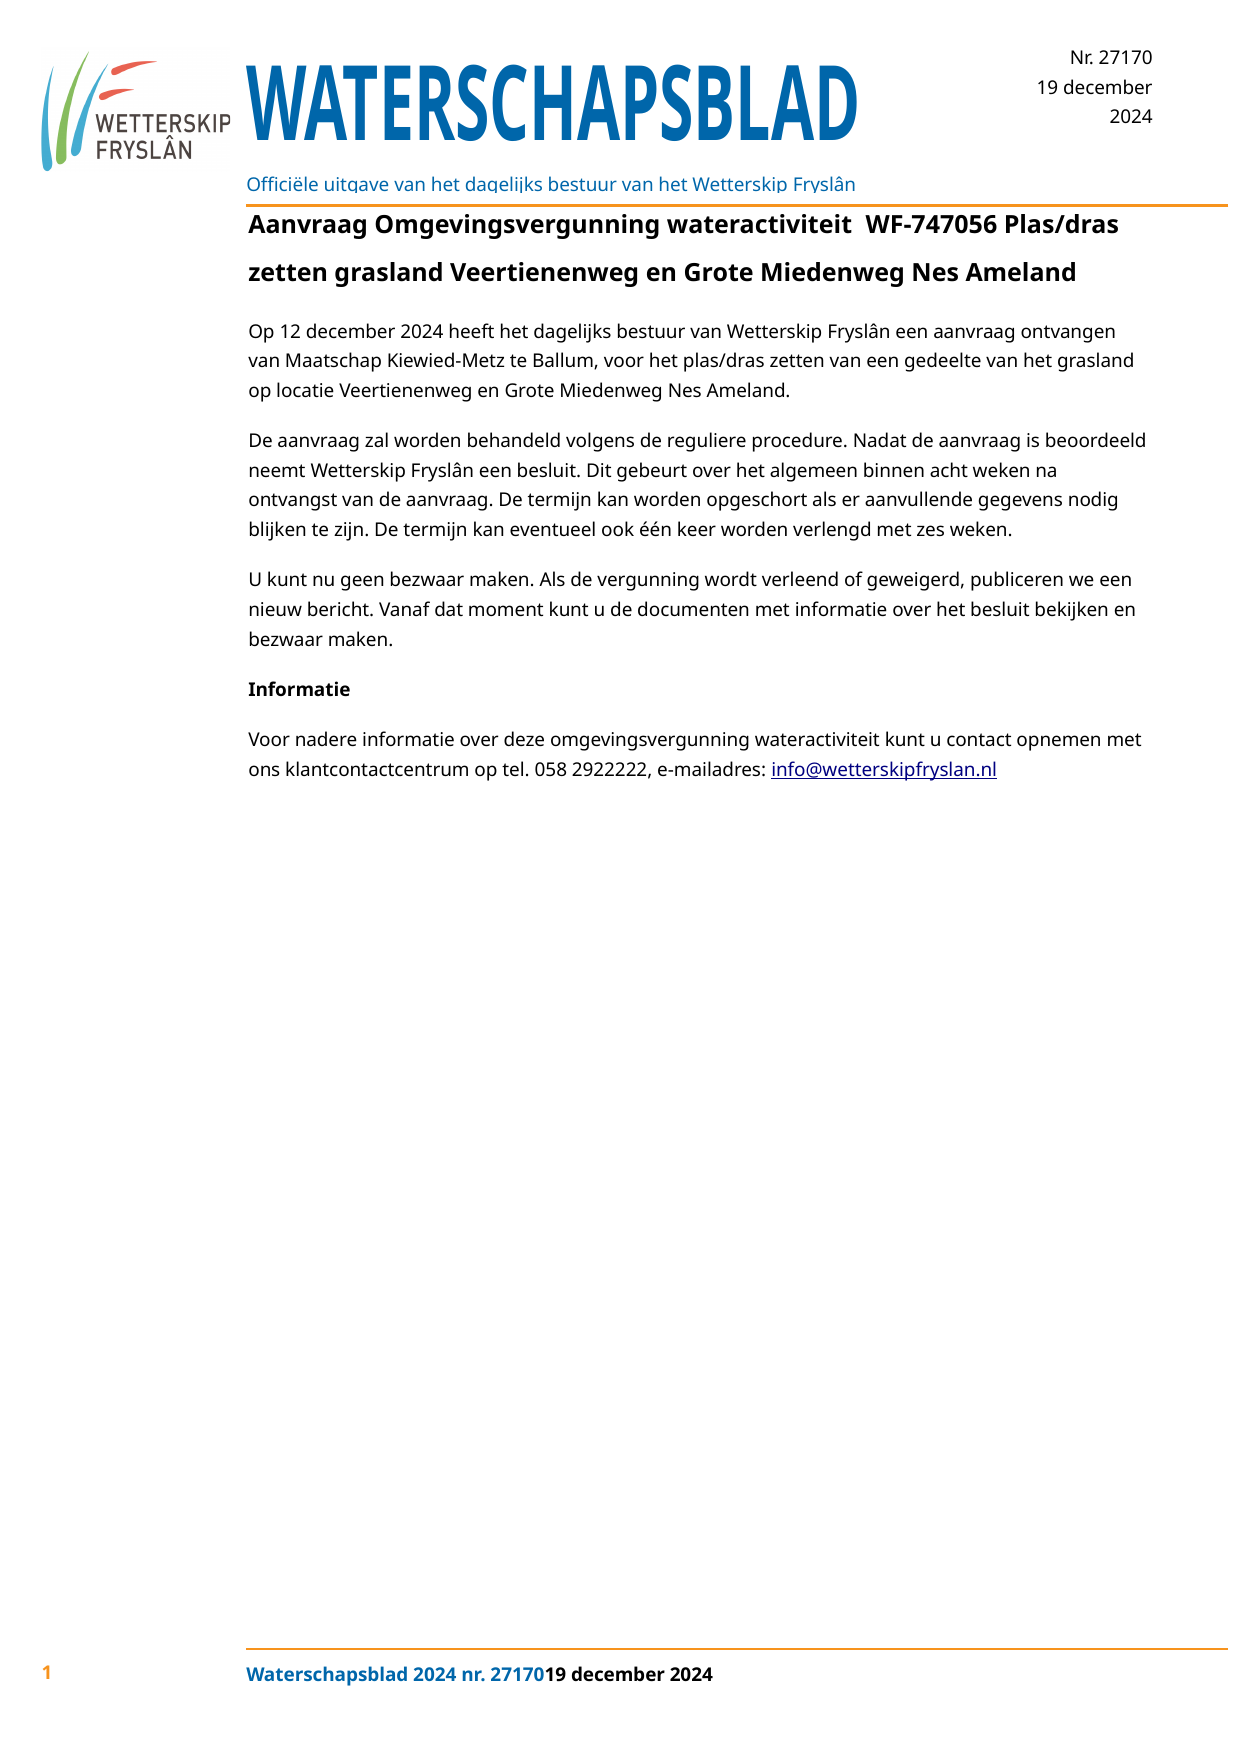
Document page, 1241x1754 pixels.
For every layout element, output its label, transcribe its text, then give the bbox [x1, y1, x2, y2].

text Voor nadere informatie over deze omgevingsvergunning wateractiviteit kunt u contact opnemen met ons klantcontactcentrum op tel. 058 2922222, e-mailadres: info@wetterskipfryslan.nl [248, 727, 1152, 782]
text De aanvraag zal worden behandeld volgens de reguliere procedure. Nadat de aanvraag is beoordeeld neemt Wetterskip Fryslân een besluit. Dit gebeurt over het algemeen binnen acht weken na ontvangst van de aanvraag. De termijn kan worden opgeschort als er aanvullende gegevens nodig blijken te zijn. De termijn kan eventueel ook één keer worden verlengd met zes weken. [248, 427, 1152, 542]
text Informatie [248, 676, 1152, 702]
picture [41, 47, 231, 172]
text U kunt nu geen bezwaar maken. Als de vergunning wordt verleend of geweigerd, publiceren we een nieuw bericht. Vanaf dat moment kunt u de documenten met informatie over het besluit bekijken en bezwaar maken. [248, 567, 1152, 652]
text Aanvraag Omgevingsvergunning wateractiviteit WF-747056 Plas/dras zetten grasland Veertienenweg en Grote Miedenweg Nes Ameland [248, 207, 1152, 288]
text Op 12 december 2024 heeft het dagelijks bestuur van Wetterskip Fryslân een aanvraag ontvangen van Maatschap Kiewied-Metz te Ballum, voor het plas/dras zetten van een gedeelte van het grasland op locatie Veertienenweg en Grote Miedenweg Nes Ameland. [248, 318, 1152, 403]
